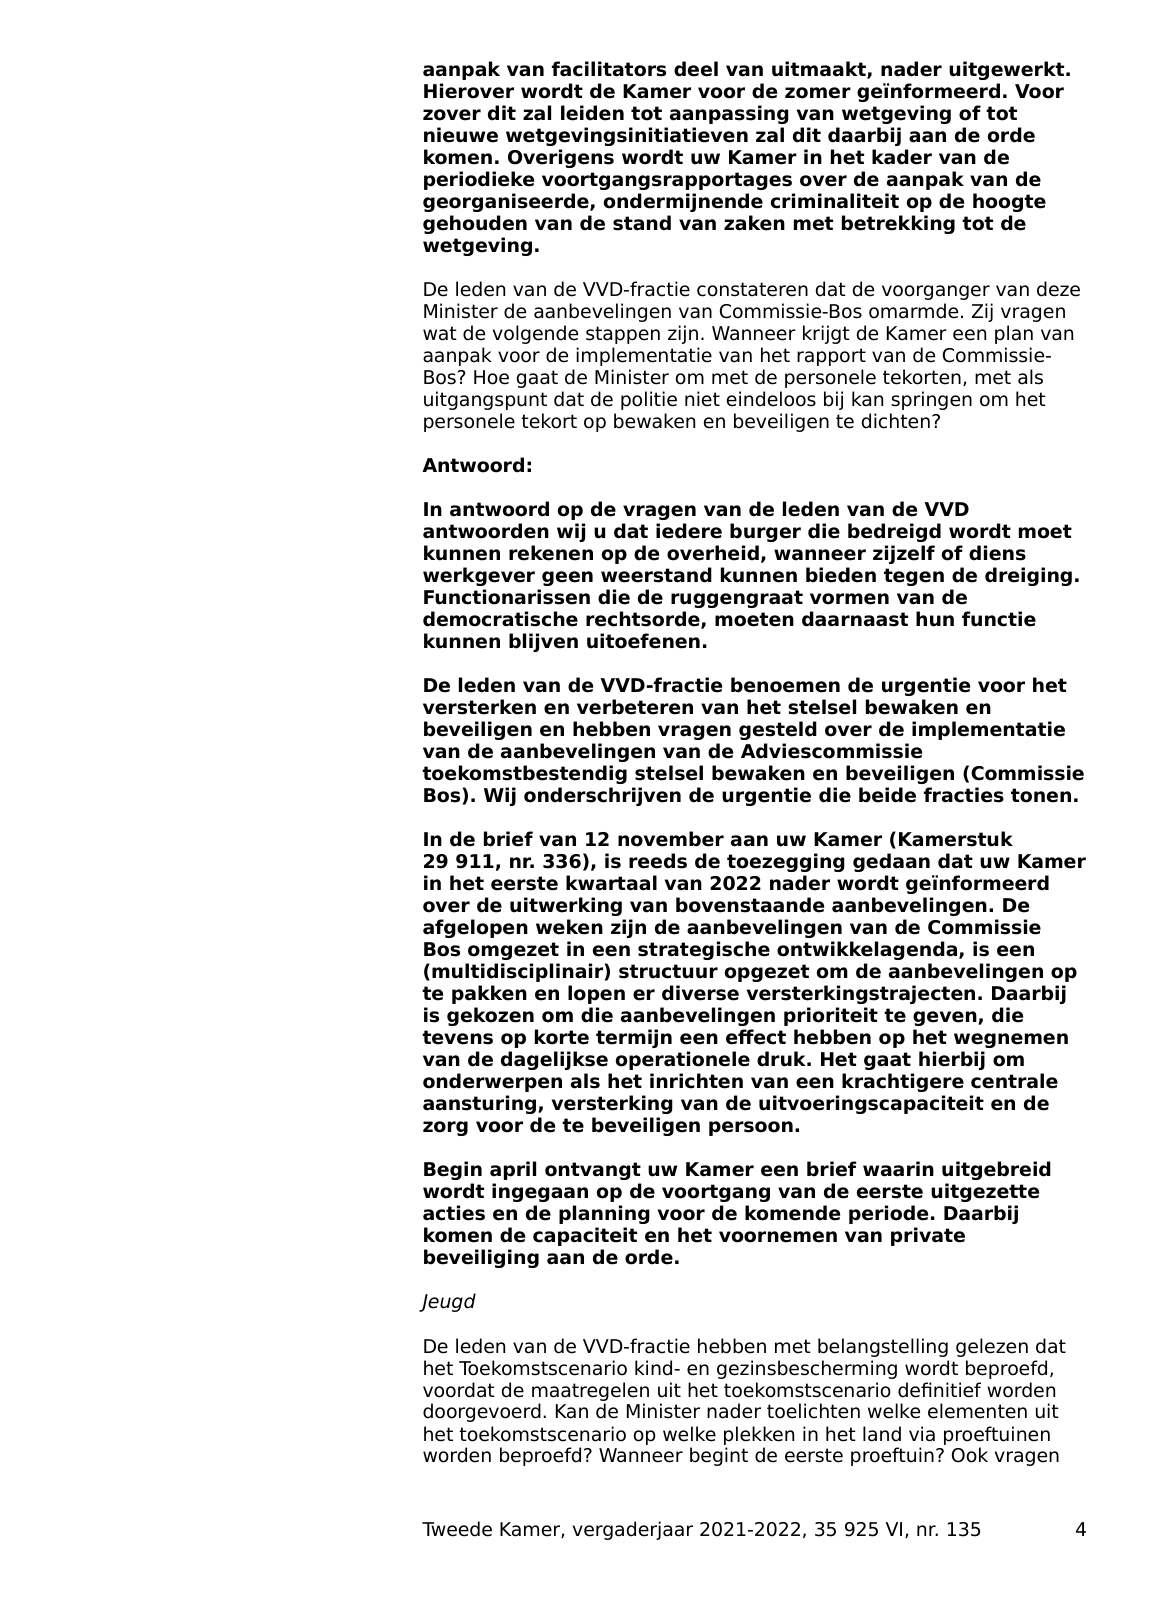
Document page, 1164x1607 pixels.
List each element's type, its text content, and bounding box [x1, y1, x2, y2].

subtitle Antwoord: [422, 455, 1087, 477]
text In antwoord op de vragen van de leden van de VVD antwoorden wij u dat iedere burger die bedreigd wordt moet kunnen rekenen op de overheid, wanneer zijzelf of diens werkgever geen weerstand kunnen bieden tegen de dreiging. Functionarissen die de ruggengraat vormen van de democratische rechtsorde, moeten daarnaast hun functie kunnen blijven uitoefenen. [422, 499, 1087, 653]
text aanpak van facilitators deel van uitmaakt, nader uitgewerkt. Hierover wordt de Kamer voor de zomer geïnformeerd. Voor zover dit zal leiden tot aanpassing van wetgeving of tot nieuwe wetgevingsinitiatieven zal dit daarbij aan de orde komen. Overigens wordt uw Kamer in het kader van de periodieke voortgangsrapportages over de aanpak van de georganiseerde, ondermijnende criminaliteit op de hoogte gehouden van de stand van zaken met betrekking tot de wetgeving. [422, 59, 1087, 257]
text De leden van de VVD-fractie constateren dat de voorganger van deze Minister de aanbevelingen van Commissie-Bos omarmde. Zij vragen wat de volgende stappen zijn. Wanneer krijgt de Kamer een plan van aanpak voor de implementatie van het rapport van de Commissie-Bos? Hoe gaat de Minister om met de personele tekorten, met als uitgangspunt dat de politie niet eindeloos bij kan springen om het personele tekort op bewaken en beveiligen te dichten? [422, 279, 1087, 433]
text Begin april ontvangt uw Kamer een brief waarin uitgebreid wordt ingegaan op de voortgang van de eerste uitgezette acties en de planning voor de komende periode. Daarbij komen de capaciteit en het voornemen van private beveiliging aan de orde. [422, 1159, 1087, 1269]
text In de brief van 12 november aan uw Kamer (Kamerstuk 29 911, nr. 336), is reeds de toezegging gedaan dat uw Kamer in het eerste kwartaal van 2022 nader wordt geïnformeerd over de uitwerking van bovenstaande aanbevelingen. De afgelopen weken zijn de aanbevelingen van de Commissie Bos omgezet in een strategische ontwikkelagenda, is een (multidisciplinair) structuur opgezet om de aanbevelingen op te pakken en lopen er diverse versterkingstrajecten. Daarbij is gekozen om die aanbevelingen prioriteit te geven, die tevens op korte termijn een effect hebben op het wegnemen van de dagelijkse operationele druk. Het gaat hierbij om onderwerpen als het inrichten van een krachtigere centrale aansturing, versterking van de uitvoeringscapaciteit en de zorg voor de te beveiligen persoon. [422, 829, 1087, 1137]
text De leden van de VVD-fractie benoemen de urgentie voor het versterken en verbeteren van het stelsel bewaken en beveiligen en hebben vragen gesteld over de implementatie van de aanbevelingen van de Adviescommissie toekomstbestendig stelsel bewaken en beveiligen (Commissie Bos). Wij onderschrijven de urgentie die beide fracties tonen. [422, 675, 1087, 807]
text De leden van de VVD-fractie hebben met belangstelling gelezen dat het Toekomstscenario kind- en gezinsbescherming wordt beproefd, voordat de maatregelen uit het toekomstscenario definitief worden doorgevoerd. Kan de Minister nader toelichten welke elementen uit het toekomstscenario op welke plekken in het land via proeftuinen worden beproefd? Wanneer begint de eerste proeftuin? Ook vragen [422, 1336, 1087, 1467]
subtitle Jeugd [422, 1291, 1087, 1313]
